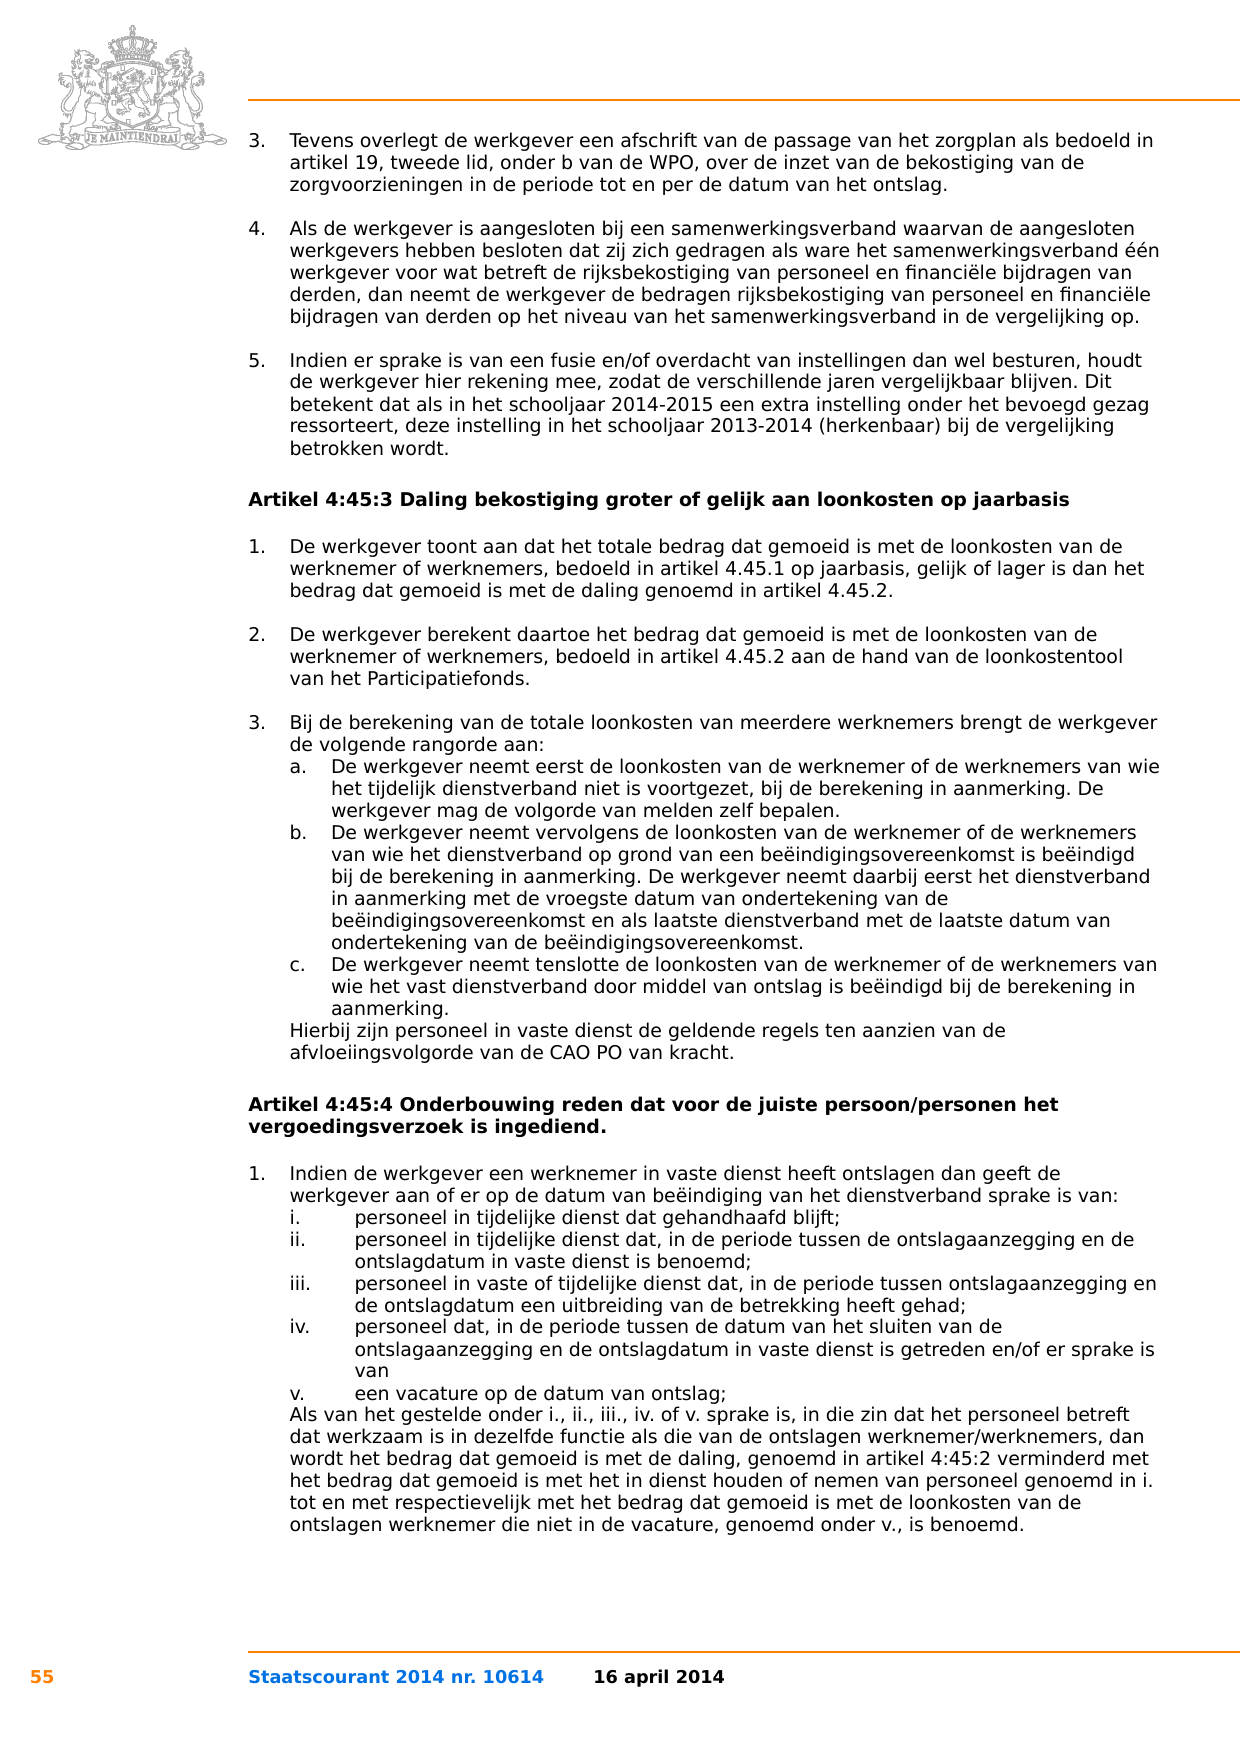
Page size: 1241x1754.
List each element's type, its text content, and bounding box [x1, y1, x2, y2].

text c. De werkgever neemt tenslotte de loonkosten van de werknemer of de werknemers van wie het vast dienstverband door middel van ontslag is beëindigd bij de berekening in aanmerking. [289, 954, 1163, 1020]
text 4. Als de werkgever is aangesloten bij een samenwerkingsverband waarvan de aangesloten werkgevers hebben besloten dat zij zich gedragen als ware het samenwerkingsverband één werkgever voor wat betreft de rijksbekostiging van personeel en financiële bijdragen van derden, dan neemt de werkgever de bedragen rijksbekostiging van personeel en financiële bijdragen van derden op het niveau van het samenwerkingsverband in de vergelijking op. [248, 218, 1163, 328]
text a. De werkgever neemt eerst de loonkosten van de werknemer of de werknemers van wie het tijdelijk dienstverband niet is voortgezet, bij de berekening in aanmerking. De werkgever mag de volgorde van melden zelf bepalen. [289, 756, 1163, 822]
text b. De werkgever neemt vervolgens de loonkosten van de werknemer of de werknemers van wie het dienstverband op grond van een beëindigingsovereenkomst is beëindigd bij de berekening in aanmerking. De werkgever neemt daarbij eerst het dienstverband in aanmerking met de vroegste datum van ondertekening van de beëindigingsovereenkomst en als laatste dienstverband met de laatste datum van ondertekening van de beëindigingsovereenkomst. [289, 822, 1163, 954]
text iv. personeel dat, in de periode tussen de datum van het sluiten van de ontslagaanzegging en de ontslagdatum in vaste dienst is getreden en/of er sprake is van [289, 1316, 1163, 1382]
picture [38, 25, 227, 150]
text 1. Indien de werkgever een werknemer in vaste dienst heeft ontslagen dan geeft de werkgever aan of er op de datum van beëindiging van het dienstverband sprake is van: [248, 1163, 1163, 1207]
text ii. personeel in tijdelijke dienst dat, in de periode tussen de ontslagaanzegging en de ontslagdatum in vaste dienst is benoemd; [289, 1228, 1163, 1272]
text Hierbij zijn personeel in vaste dienst de geldende regels ten aanzien van de afvloeiingsvolgorde van de CAO PO van kracht. [289, 1020, 1163, 1064]
subtitle Artikel 4:45:4 Onderbouwing reden dat voor de juiste persoon/personen het vergoedingsverzoek is ingediend. [248, 1094, 1163, 1138]
text 5. Indien er sprake is van een fusie en/of overdacht van instellingen dan wel besturen, houdt de werkgever hier rekening mee, zodat de verschillende jaren vergelijkbaar blijven. Dit betekent dat als in het schooljaar 2014-2015 een extra instelling onder het bevoegd gezag ressorteert, deze instelling in het schooljaar 2013-2014 (herkenbaar) bij de vergelijking betrokken wordt. [248, 349, 1163, 459]
subtitle Artikel 4:45:3 Daling bekostiging groter of gelijk aan loonkosten op jaarbasis [248, 489, 1163, 511]
text v. een vacature op de datum van ontslag; [289, 1382, 1163, 1404]
text 3. Bij de berekening van de totale loonkosten van meerdere werknemers brengt de werkgever de volgende rangorde aan: [248, 712, 1163, 756]
text 3. Tevens overlegt de werkgever een afschrift van de passage van het zorgplan als bedoeld in artikel 19, tweede lid, onder b van de WPO, over de inzet van de bekostiging van de zorgvoorzieningen in de periode tot en per de datum van het ontslag. [248, 130, 1163, 196]
text Als van het gestelde onder i., ii., iii., iv. of v. sprake is, in die zin dat het personeel betreft dat werkzaam is in dezelfde functie als die van de ontslagen werknemer/werknemers, dan wordt het bedrag dat gemoeid is met de daling, genoemd in artikel 4:45:2 verminderd met het bedrag dat gemoeid is met het in dienst houden of nemen van personeel genoemd in i. tot en met respectievelijk met het bedrag dat gemoeid is met de loonkosten van de ontslagen werknemer die niet in de vacature, genoemd onder v., is benoemd. [289, 1404, 1163, 1536]
text 1. De werkgever toont aan dat het totale bedrag dat gemoeid is met de loonkosten van de werknemer of werknemers, bedoeld in artikel 4.45.1 op jaarbasis, gelijk of lager is dan het bedrag dat gemoeid is met de daling genoemd in artikel 4.45.2. [248, 536, 1163, 602]
text iii. personeel in vaste of tijdelijke dienst dat, in de periode tussen ontslagaanzegging en de ontslagdatum een uitbreiding van de betrekking heeft gehad; [289, 1272, 1163, 1316]
text i. personeel in tijdelijke dienst dat gehandhaafd blijft; [289, 1207, 1163, 1228]
text 2. De werkgever berekent daartoe het bedrag dat gemoeid is met de loonkosten van de werknemer of werknemers, bedoeld in artikel 4.45.2 aan de hand van de loonkostentool van het Participatiefonds. [248, 624, 1163, 690]
